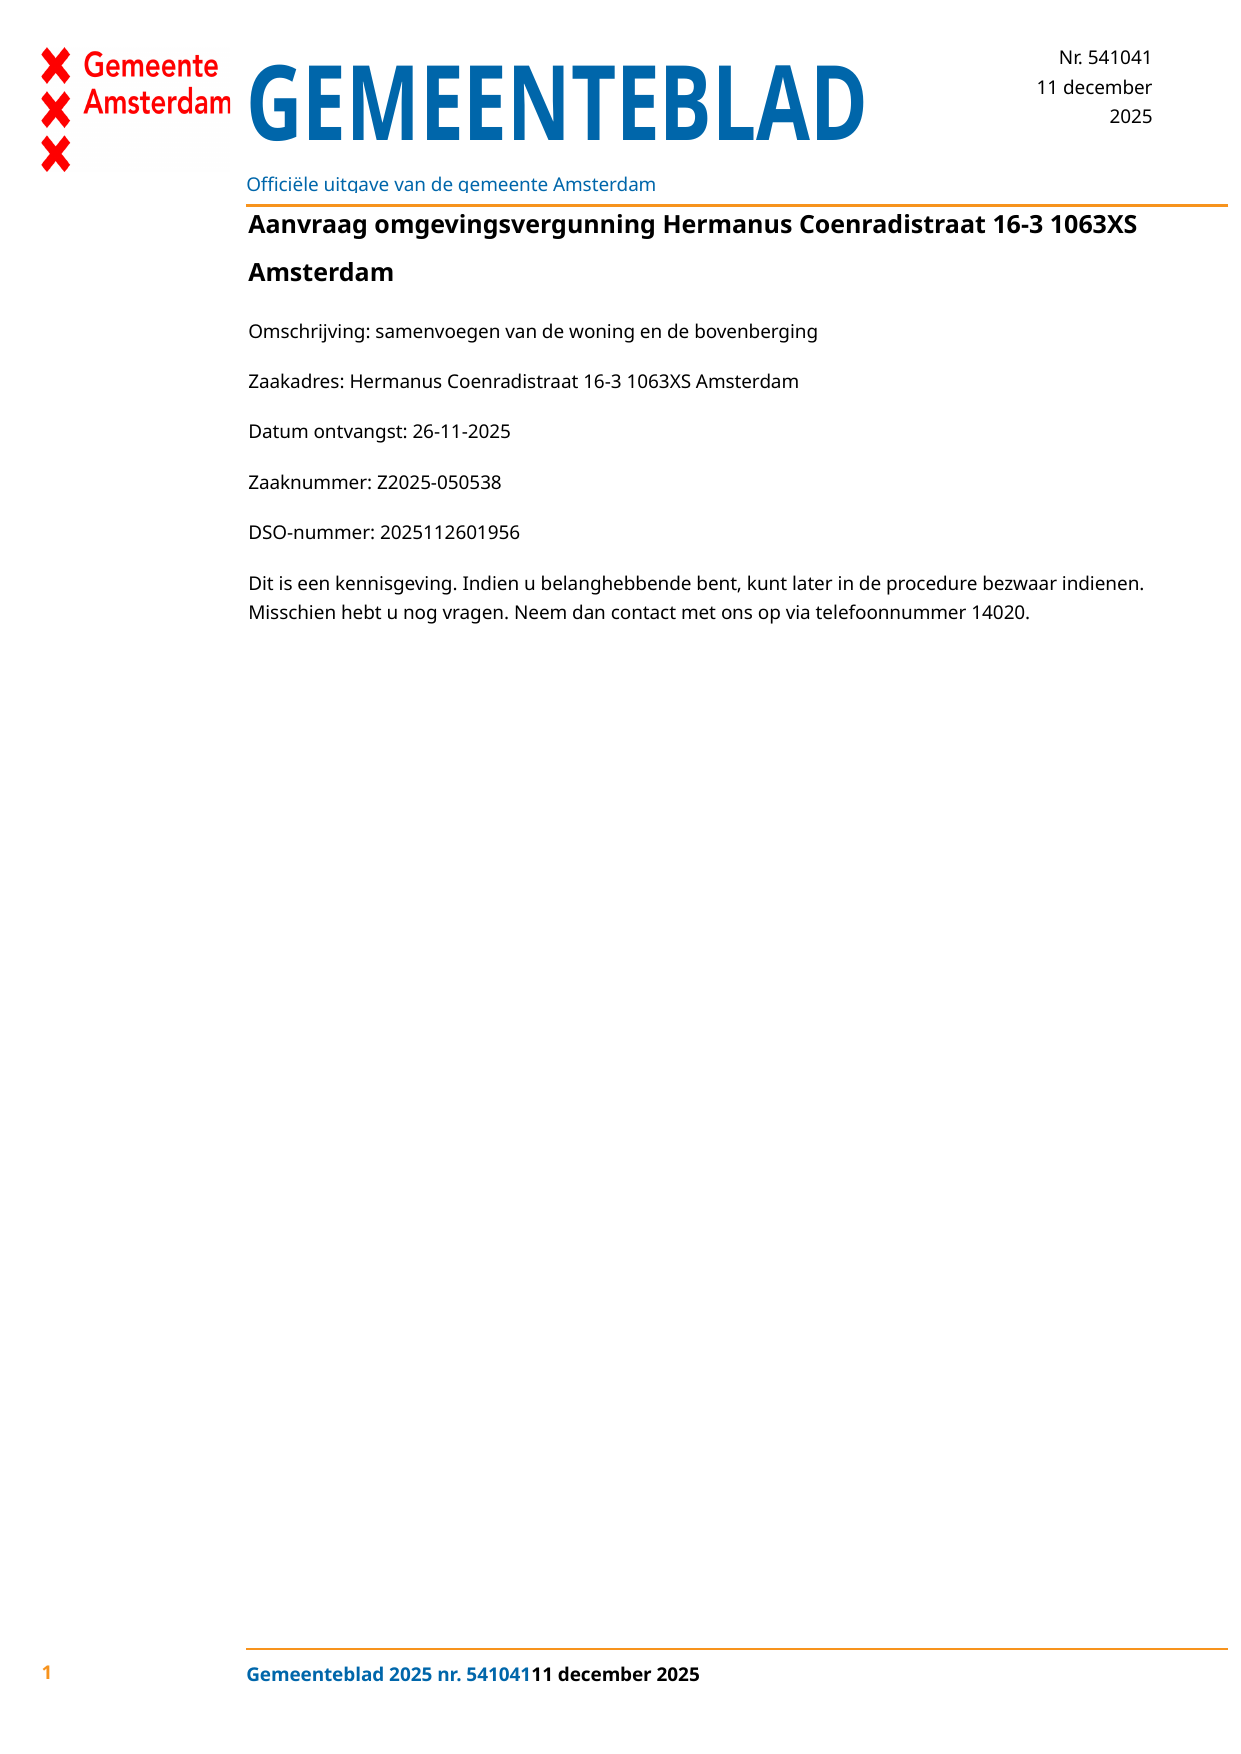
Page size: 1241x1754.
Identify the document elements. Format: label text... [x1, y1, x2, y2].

text Aanvraag omgevingsvergunning Hermanus Coenradistraat 16-3 1063XS Amsterdam [248, 207, 1152, 288]
picture [41, 47, 231, 172]
text Zaakadres: Hermanus Coenradistraat 16-3 1063XS Amsterdam [248, 368, 1152, 394]
text Omschrijving: samenvoegen van de woning en de bovenberging [248, 318, 1152, 344]
text Zaaknummer: Z2025-050538 [248, 469, 1152, 495]
text DSO-nummer: 2025112601956 [248, 519, 1152, 545]
text Dit is een kennisgeving. Indien u belanghebbende bent, kunt later in de procedure bezwaar indienen. Misschien hebt u nog vragen. Neem dan contact met ons op via telefoonnummer 14020. [248, 570, 1152, 625]
text Datum ontvangst: 26-11-2025 [248, 419, 1152, 444]
